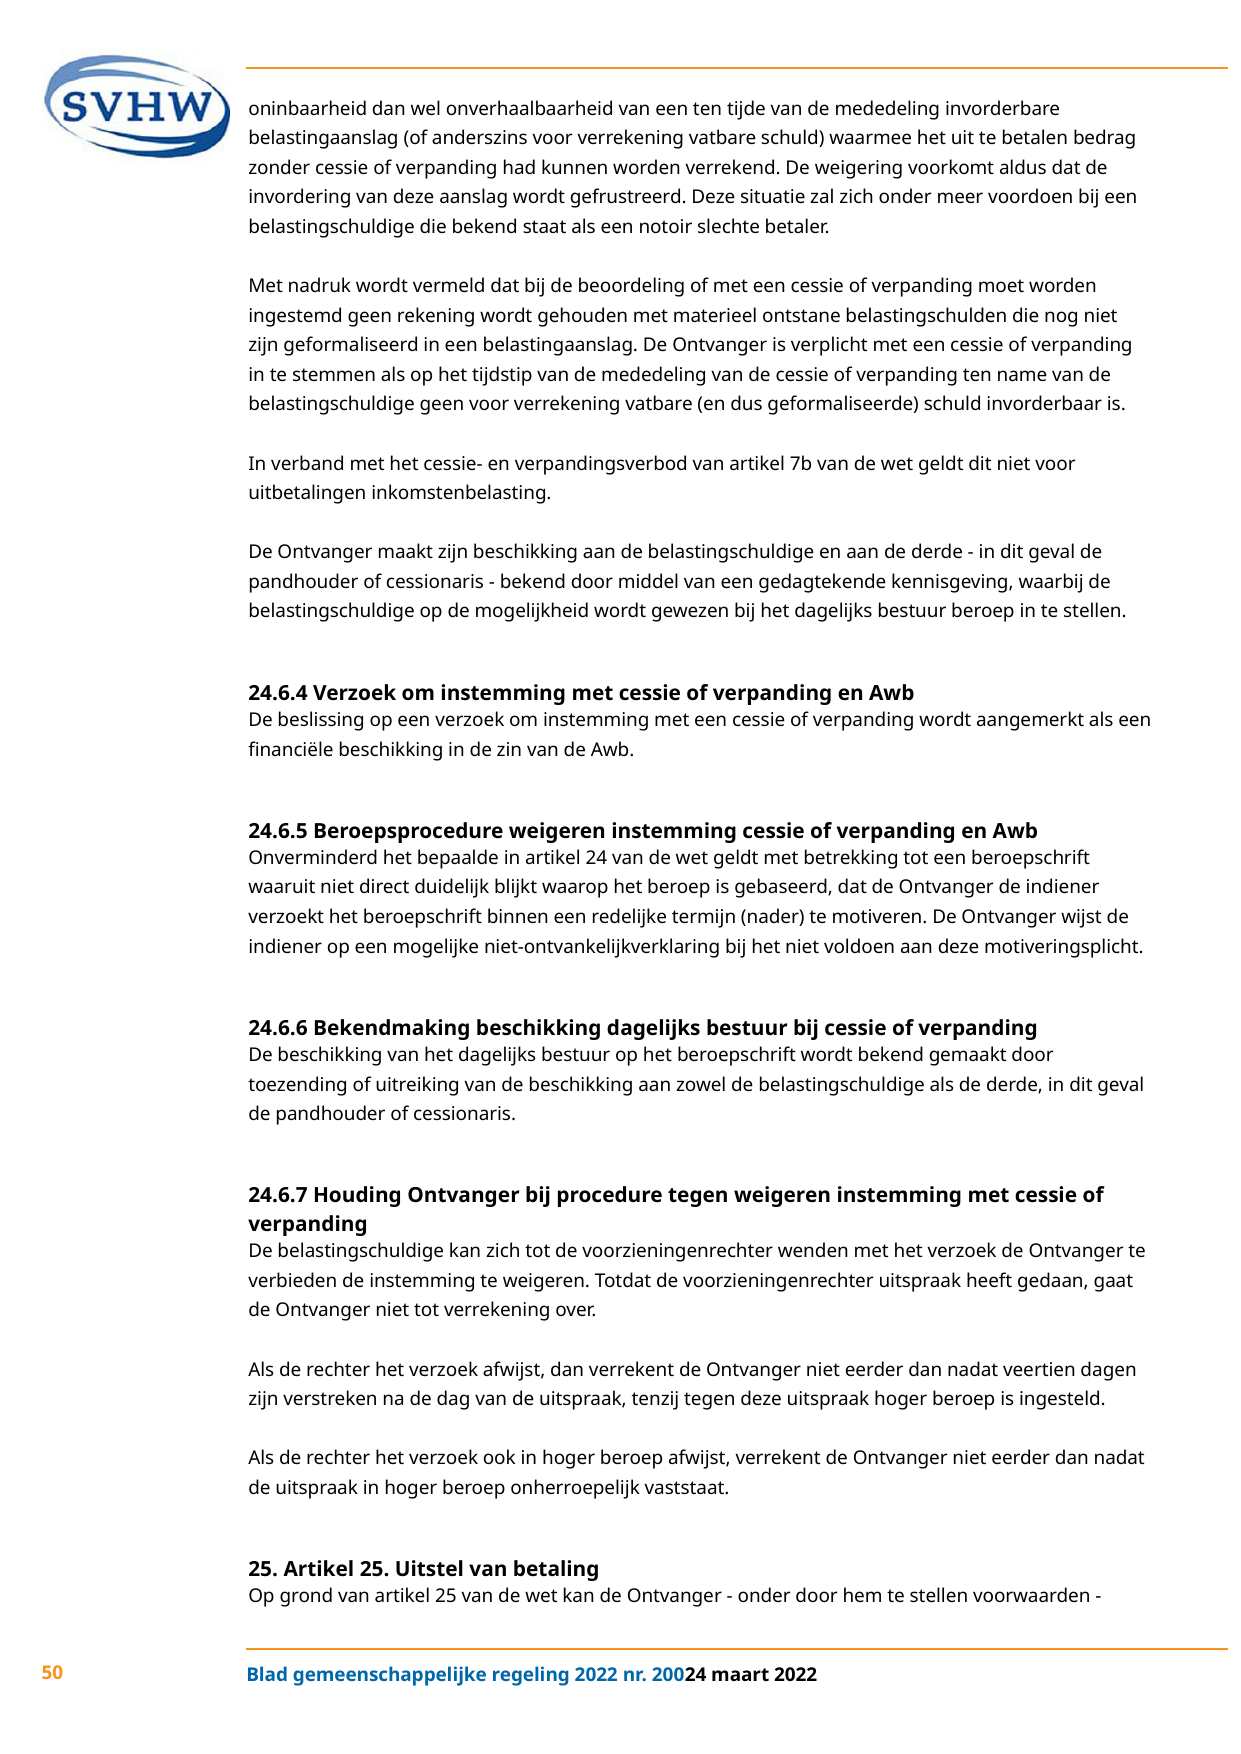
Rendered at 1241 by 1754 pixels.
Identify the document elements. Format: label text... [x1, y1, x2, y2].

text 25. Artikel 25. Uitstel van betaling [248, 1554, 1152, 1582]
text Onverminderd het bepaalde in artikel 24 van de wet geldt met betrekking tot een beroepschrift waaruit niet direct duidelijk blijkt waarop het beroep is gebaseerd, dat de Ontvanger de indiener verzoekt het beroepschrift binnen een redelijke termijn (nader) te motiveren. De Ontvanger wijst de indiener op een mogelijke niet-ontvankelijkverklaring bij het niet voldoen aan deze motiveringsplicht. [248, 844, 1152, 959]
text 24.6.5 Beroepsprocedure weigeren instemming cessie of verpanding en Awb [248, 816, 1152, 844]
text Als de rechter het verzoek ook in hoger beroep afwijst, verrekent de Ontvanger niet eerder dan nadat de uitspraak in hoger beroep onherroepelijk vaststaat. [248, 1444, 1152, 1500]
text oninbaarheid dan wel onverhaalbaarheid van een ten tijde van de mededeling invorderbare belastingaanslag (of anderszins voor verrekening vatbare schuld) waarmee het uit te betalen bedrag zonder cessie of verpanding had kunnen worden verrekend. De weigering voorkomt aldus dat de invordering van deze aanslag wordt gefrustreerd. Deze situatie zal zich onder meer voordoen bij een belastingschuldige die bekend staat als een notoir slechte betaler. [248, 95, 1152, 239]
text 24.6.4 Verzoek om instemming met cessie of verpanding en Awb [248, 678, 1152, 706]
picture [41, 47, 231, 172]
text Met nadruk wordt vermeld dat bij de beoordeling of met een cessie of verpanding moet worden ingestemd geen rekening wordt gehouden met materieel ontstane belastingschulden die nog niet zijn geformaliseerd in een belastingaanslag. De Ontvanger is verplicht met een cessie of verpanding in te stemmen als op het tijdstip van de mededeling van de cessie of verpanding ten name van de belastingschuldige geen voor verrekening vatbare (en dus geformaliseerde) schuld invorderbaar is. [248, 272, 1152, 416]
text De belastingschuldige kan zich tot de voorzieningenrechter wenden met het verzoek de Ontvanger te verbieden de instemming te weigeren. Totdat de voorzieningenrechter uitspraak heeft gedaan, gaat de Ontvanger niet tot verrekening over. [248, 1237, 1152, 1322]
text De beschikking van het dagelijks bestuur op het beroepschrift wordt bekend gemaakt door toezending of uitreiking van de beschikking aan zowel de belastingschuldige als de derde, in dit geval de pandhouder of cessionaris. [248, 1041, 1152, 1126]
text Op grond van artikel 25 van de wet kan de Ontvanger - onder door hem te stellen voorwaarden [248, 1582, 1152, 1608]
text 24.6.7 Houding Ontvanger bij procedure tegen weigeren instemming met cessie of verpanding [248, 1181, 1152, 1237]
text 24.6.6 Bekendmaking beschikking dagelijks bestuur bij cessie of verpanding [248, 1013, 1152, 1041]
text De Ontvanger maakt zijn beschikking aan de belastingschuldige en aan de derde - in dit geval de pandhouder of cessionaris - bekend door middel van een gedagtekende kennisgeving, waarbij de belastingschuldige op de mogelijkheid wordt gewezen bij het dagelijks bestuur beroep in te stellen. [248, 538, 1152, 623]
text De beslissing op een verzoek om instemming met een cessie of verpanding wordt aangemerkt als een financiële beschikking in de zin van de Awb. [248, 706, 1152, 761]
text Als de rechter het verzoek afwijst, dan verrekent de Ontvanger niet eerder dan nadat veertien dagen zijn verstreken na de dag van de uitspraak, tenzij tegen deze uitspraak hoger beroep is ingesteld. [248, 1356, 1152, 1411]
text In verband met het cessie- en verpandingsverbod van artikel 7b van de wet geldt dit niet voor uitbetalingen inkomstenbelasting. [248, 450, 1152, 505]
